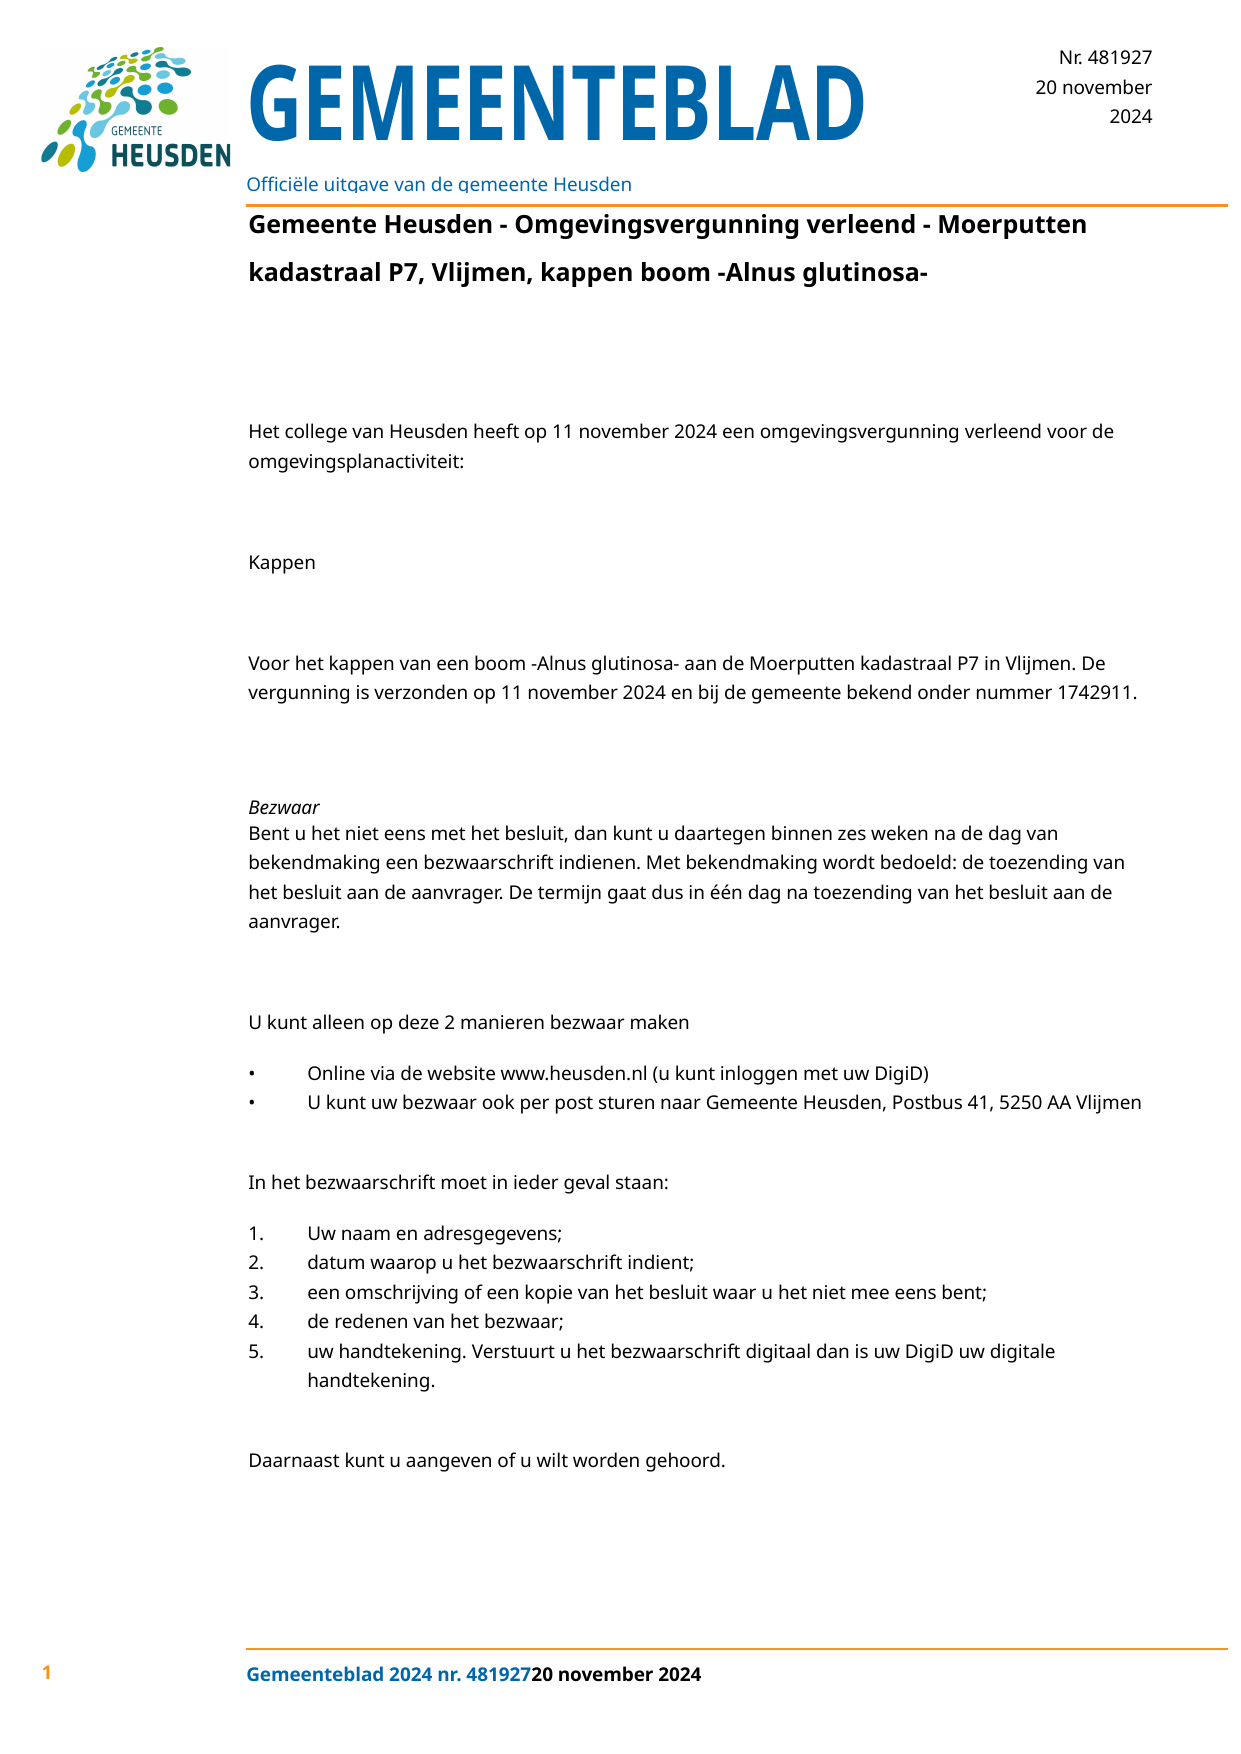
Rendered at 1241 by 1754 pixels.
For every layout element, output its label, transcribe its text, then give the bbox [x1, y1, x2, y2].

list U kunt uw bezwaar ook per post sturen naar Gemeente Heusden, Postbus 41, 5250 AA Vlijmen [248, 1089, 1152, 1115]
text Bezwaar [248, 794, 1152, 820]
list Online via de website www.heusden.nl (u kunt inloggen met uw DigiD) [248, 1060, 1152, 1085]
list datum waarop u het bezwaarschrift indient; [248, 1249, 1152, 1275]
text U kunt alleen op deze 2 manieren bezwaar maken [248, 1009, 1152, 1035]
list uw handtekening. Verstuurt u het bezwaarschrift digitaal dan is uw DigiD uw digitale handtekening. [248, 1338, 1152, 1393]
list de redenen van het bezwaar; [248, 1308, 1152, 1334]
list Uw naam en adresgegevens; [248, 1220, 1152, 1245]
text Daarnaast kunt u aangeven of u wilt worden gehoord. [248, 1448, 1152, 1473]
text Bent u het niet eens met het besluit, dan kunt u daartegen binnen zes weken na de dag van bekendmaking een bezwaarschrift indienen. Met bekendmaking wordt bedoeld: de toezending van het besluit aan de aanvrager. De termijn gaat dus in één dag na toezending van het besluit aan de aanvrager. [248, 820, 1152, 934]
text Gemeente Heusden - Omgevingsvergunning verleend - Moerputten kadastraal P7, Vlijmen, kappen boom -Alnus glutinosa- [248, 207, 1152, 288]
text Kappen [248, 549, 1152, 575]
text In het bezwaarschrift moet in ieder geval staan: [248, 1169, 1152, 1195]
text Voor het kappen van een boom -Alnus glutinosa- aan de Moerputten kadastraal P7 in Vlijmen. De vergunning is verzonden op 11 november 2024 en bij de gemeente bekend onder nummer 1742911. [248, 650, 1152, 705]
picture [41, 47, 231, 172]
text Het college van Heusden heeft op 11 november 2024 een omgevingsvergunning verleend voor de omgevingsplanactiviteit: [248, 419, 1152, 474]
list een omschrijving of een kopie van het besluit waar u het niet mee eens bent; [248, 1279, 1152, 1304]
